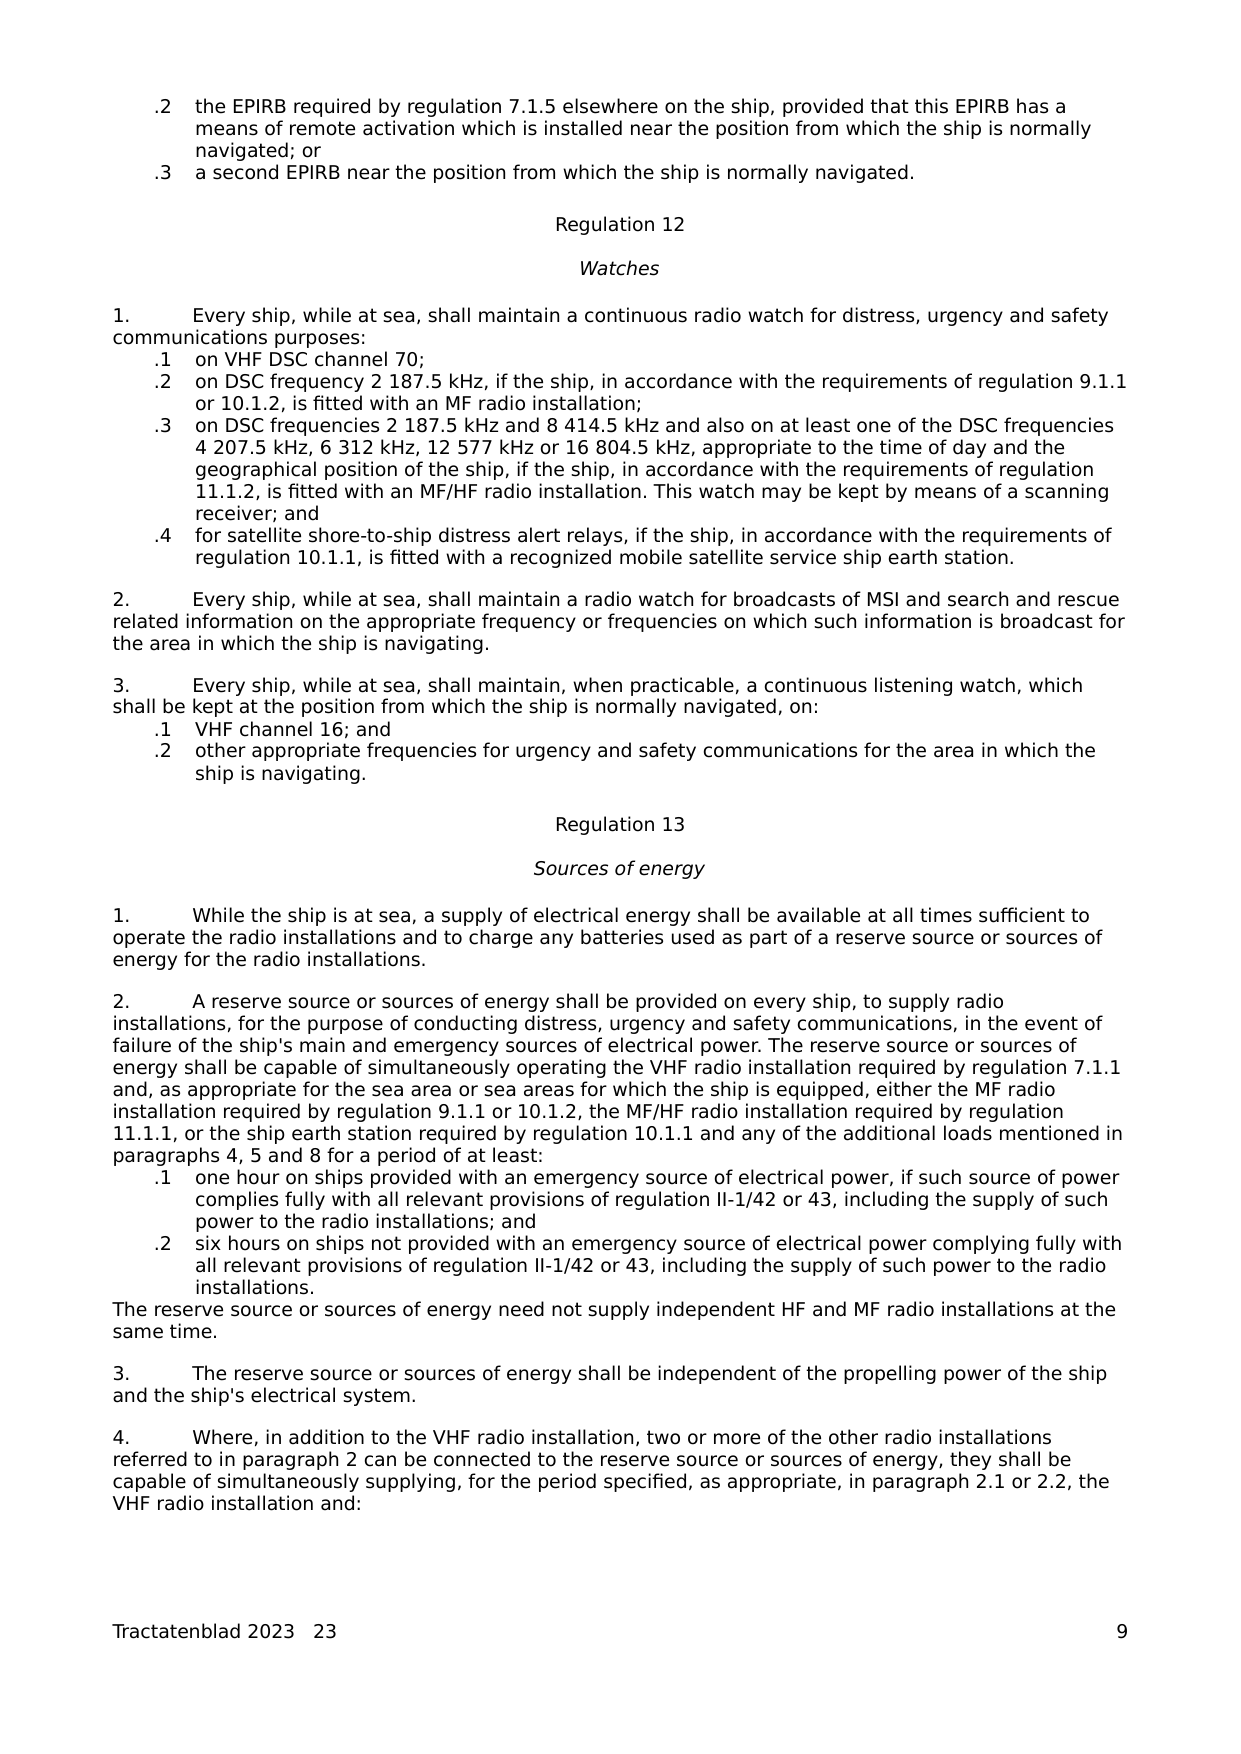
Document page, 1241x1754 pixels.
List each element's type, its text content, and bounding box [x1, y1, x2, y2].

text 4. Where, in addition to the VHF radio installation, two or more of the other radio installations referred to in paragraph 2 can be connected to the reserve source or sources of energy, they shall be capable of simultaneously supplying, for the period specified, as appropriate, in paragraph 2.1 or 2.2, the VHF radio installation and: [112, 1427, 1128, 1515]
text .1 VHF channel 16; and [153, 718, 1128, 740]
text .1 one hour on ships provided with an emergency source of electrical power, if such source of power complies fully with all relevant provisions of regulation II-1/42 or 43, including the supply of such power to the radio installations; and [153, 1167, 1128, 1233]
text 2. Every ship, while at sea, shall maintain a radio watch for broadcasts of MSI and search and rescue related information on the appropriate frequency or frequencies on which such information is broadcast for the area in which the ship is navigating. [112, 588, 1128, 654]
text .4 for satellite shore-to-ship distress alert relays, if the ship, in accordance with the requirements of regulation 10.1.1, is fitted with a recognized mobile satellite service ship earth station. [153, 524, 1128, 568]
text .2 six hours on ships not provided with an emergency source of electrical power complying fully with all relevant provisions of regulation II-1/42 or 43, including the supply of such power to the radio installations. [153, 1233, 1128, 1299]
text 1. Every ship, while at sea, shall maintain a continuous radio watch for distress, urgency and safety communications purposes: [112, 305, 1128, 349]
text The reserve source or sources of energy need not supply independent HF and MF radio installations at the same time. [112, 1299, 1128, 1343]
text .3 on DSC frequencies 2 187.5 kHz and 8 414.5 kHz and also on at least one of the DSC frequencies 4 207.5 kHz, 6 312 kHz, 12 577 kHz or 16 804.5 kHz, appropriate to the time of day and the geographical position of the ship, if the ship, in accordance with the requirements of regulation 11.1.2, is fitted with an MF/HF radio installation. This watch may be kept by means of a scanning receiver; and [153, 415, 1128, 524]
text .1 on VHF DSC channel 70; [153, 349, 1128, 371]
subtitle Regulation 12 Watches [112, 214, 1128, 280]
text .2 other appropriate frequencies for urgency and safety communications for the area in which the ship is navigating. [153, 740, 1128, 784]
subtitle Regulation 13 Sources of energy [112, 814, 1128, 880]
text 2. A reserve source or sources of energy shall be provided on every ship, to supply radio installations, for the purpose of conducting distress, urgency and safety communications, in the event of failure of the ship's main and emergency sources of electrical power. The reserve source or sources of energy shall be capable of simultaneously operating the VHF radio installation required by regulation 7.1.1 and, as appropriate for the sea area or sea areas for which the ship is equipped, either the MF radio installation required by regulation 9.1.1 or 10.1.2, the MF/HF radio installation required by regulation 11.1.1, or the ship earth station required by regulation 10.1.1 and any of the additional loads mentioned in paragraphs 4, 5 and 8 for a period of at least: [112, 991, 1128, 1167]
text .2 on DSC frequency 2 187.5 kHz, if the ship, in accordance with the requirements of regulation 9.1.1 or 10.1.2, is fitted with an MF radio installation; [153, 371, 1128, 415]
text 3. The reserve source or sources of energy shall be independent of the propelling power of the ship and the ship's electrical system. [112, 1363, 1128, 1407]
text 3. Every ship, while at sea, shall maintain, when practicable, a continuous listening watch, which shall be kept at the position from which the ship is normally navigated, on: [112, 674, 1128, 718]
text .3 a second EPIRB near the position from which the ship is normally navigated. [153, 162, 1128, 184]
text 1. While the ship is at sea, a supply of electrical energy shall be available at all times sufficient to operate the radio installations and to charge any batteries used as part of a reserve source or sources of energy for the radio installations. [112, 905, 1128, 971]
text .2 the EPIRB required by regulation 7.1.5 elsewhere on the ship, provided that this EPIRB has a means of remote activation which is installed near the position from which the ship is normally navigated; or [153, 96, 1128, 162]
